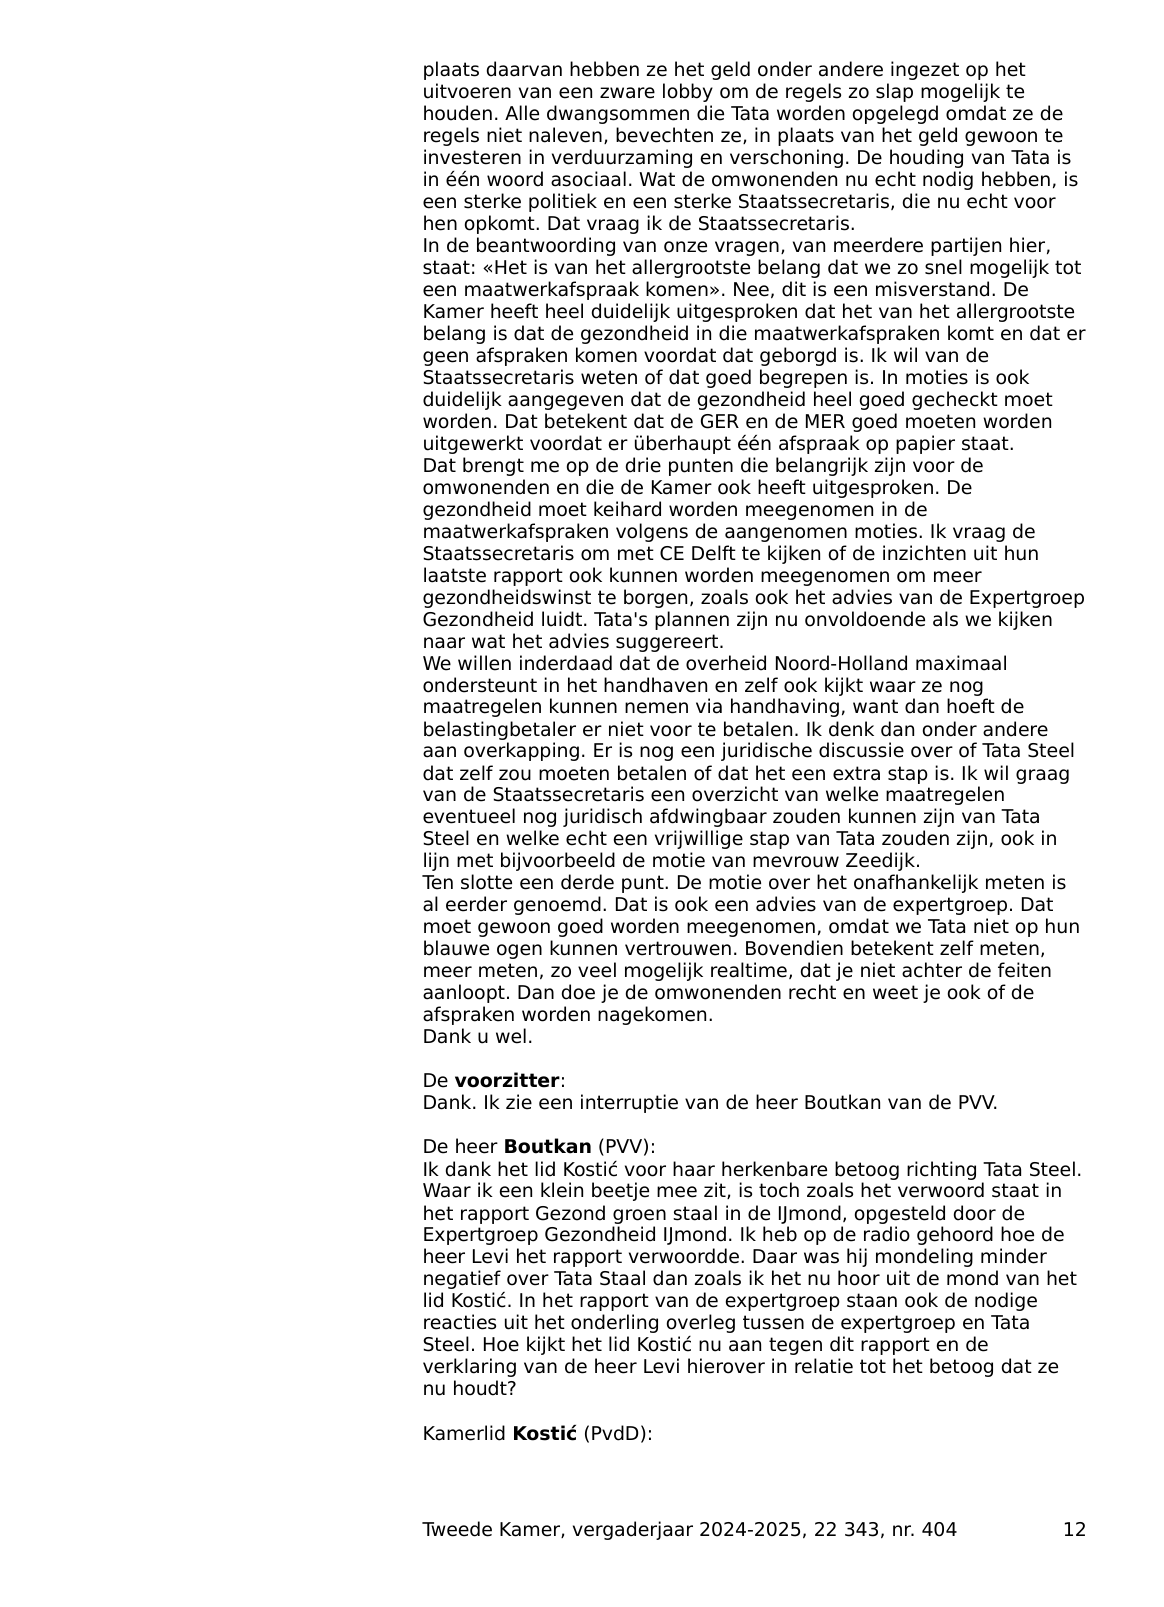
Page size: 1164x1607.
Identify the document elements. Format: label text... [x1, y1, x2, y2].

text We willen inderdaad dat de overheid Noord-Holland maximaal ondersteunt in het handhaven en zelf ook kijkt waar ze nog maatregelen kunnen nemen via handhaving, want dan hoeft de belastingbetaler er niet voor te betalen. Ik denk dan onder andere aan overkapping. Er is nog een juridische discussie over of Tata Steel dat zelf zou moeten betalen of dat het een extra stap is. Ik wil graag van de Staatssecretaris een overzicht van welke maatregelen eventueel nog juridisch afdwingbaar zouden kunnen zijn van Tata Steel en welke echt een vrijwillige stap van Tata zouden zijn, ook in lijn met bijvoorbeeld de motie van mevrouw Zeedijk. [422, 652, 1087, 872]
text Ik dank het lid Kostić voor haar herkenbare betoog richting Tata Steel. Waar ik een klein beetje mee zit, is toch zoals het verwoord staat in het rapport Gezond groen staal in de IJmond, opgesteld door de Expertgroep Gezondheid IJmond. Ik heb op de radio gehoord hoe de heer Levi het rapport verwoordde. Daar was hij mondeling minder negatief over Tata Staal dan zoals ik het nu hoor uit de mond van het lid Kostić. In het rapport van de expertgroep staan ook de nodige reacties uit het onderling overleg tussen de expertgroep en Tata Steel. Hoe kijkt het lid Kostić nu aan tegen dit rapport en de verklaring van de heer Levi hierover in relatie tot het betoog dat ze nu houdt? [422, 1158, 1087, 1400]
text De voorzitter: [422, 1070, 1087, 1092]
text Kamerlid Kostić (PvdD): [422, 1422, 1087, 1444]
text plaats daarvan hebben ze het geld onder andere ingezet op het uitvoeren van een zware lobby om de regels zo slap mogelijk te houden. Alle dwangsommen die Tata worden opgelegd omdat ze de regels niet naleven, bevechten ze, in plaats van het geld gewoon te investeren in verduurzaming en verschoning. De houding van Tata is in één woord asociaal. Wat de omwonenden nu echt nodig hebben, is een sterke politiek en een sterke Staatssecretaris, die nu echt voor hen opkomt. Dat vraag ik de Staatssecretaris. [422, 59, 1087, 235]
text In de beantwoording van onze vragen, van meerdere partijen hier, staat: «Het is van het allergrootste belang dat we zo snel mogelijk tot een maatwerkafspraak komen». Nee, dit is een misverstand. De Kamer heeft heel duidelijk uitgesproken dat het van het allergrootste belang is dat de gezondheid in die maatwerkafspraken komt en dat er geen afspraken komen voordat dat geborgd is. Ik wil van de Staatssecretaris weten of dat goed begrepen is. In moties is ook duidelijk aangegeven dat de gezondheid heel goed gecheckt moet worden. Dat betekent dat de GER en de MER goed moeten worden uitgewerkt voordat er überhaupt één afspraak op papier staat. [422, 235, 1087, 455]
text De heer Boutkan (PVV): [422, 1136, 1087, 1158]
text Dank u wel. [422, 1026, 1087, 1048]
text Dank. Ik zie een interruptie van de heer Boutkan van de PVV. [422, 1092, 1087, 1114]
text Ten slotte een derde punt. De motie over het onafhankelijk meten is al eerder genoemd. Dat is ook een advies van de expertgroep. Dat moet gewoon goed worden meegenomen, omdat we Tata niet op hun blauwe ogen kunnen vertrouwen. Bovendien betekent zelf meten, meer meten, zo veel mogelijk realtime, dat je niet achter de feiten aanloopt. Dan doe je de omwonenden recht en weet je ook of de afspraken worden nagekomen. [422, 872, 1087, 1026]
text Dat brengt me op de drie punten die belangrijk zijn voor de omwonenden en die de Kamer ook heeft uitgesproken. De gezondheid moet keihard worden meegenomen in de maatwerkafspraken volgens de aangenomen moties. Ik vraag de Staatssecretaris om met CE Delft te kijken of de inzichten uit hun laatste rapport ook kunnen worden meegenomen om meer gezondheidswinst te borgen, zoals ook het advies van de Expertgroep Gezondheid luidt. Tata's plannen zijn nu onvoldoende als we kijken naar wat het advies suggereert. [422, 455, 1087, 652]
